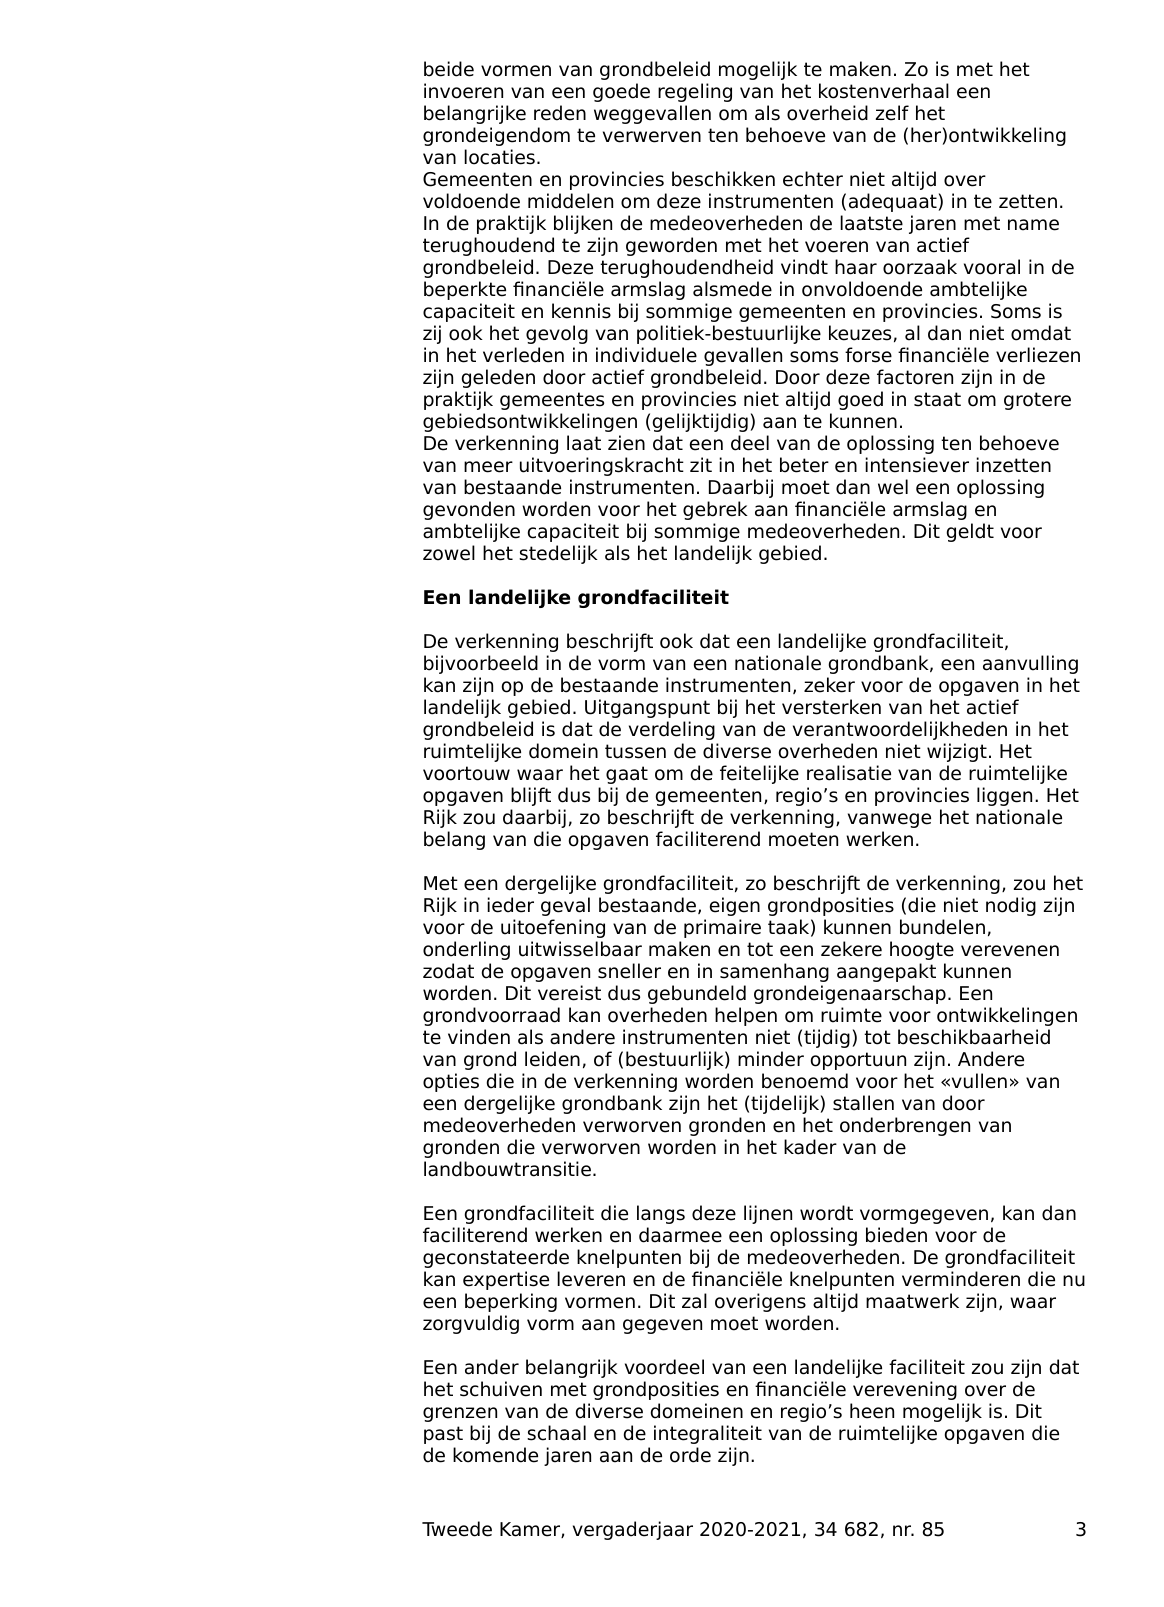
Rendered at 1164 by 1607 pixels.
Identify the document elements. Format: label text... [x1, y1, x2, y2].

text beide vormen van grondbeleid mogelijk te maken. Zo is met het invoeren van een goede regeling van het kostenverhaal een belangrijke reden weggevallen om als overheid zelf het grondeigendom te verwerven ten behoeve van de (her)ontwikkeling van locaties. [422, 59, 1087, 169]
text Gemeenten en provincies beschikken echter niet altijd over voldoende middelen om deze instrumenten (adequaat) in te zetten. In de praktijk blijken de medeoverheden de laatste jaren met name terughoudend te zijn geworden met het voeren van actief grondbeleid. Deze terughoudendheid vindt haar oorzaak vooral in de beperkte financiële armslag alsmede in onvoldoende ambtelijke capaciteit en kennis bij sommige gemeenten en provincies. Soms is zij ook het gevolg van politiek-bestuurlijke keuzes, al dan niet omdat in het verleden in individuele gevallen soms forse financiële verliezen zijn geleden door actief grondbeleid. Door deze factoren zijn in de praktijk gemeentes en provincies niet altijd goed in staat om grotere gebiedsontwikkelingen (gelijktijdig) aan te kunnen. [422, 169, 1087, 433]
subtitle Een landelijke grondfaciliteit [422, 587, 1087, 609]
text De verkenning beschrijft ook dat een landelijke grondfaciliteit, bijvoorbeeld in de vorm van een nationale grondbank, een aanvulling kan zijn op de bestaande instrumenten, zeker voor de opgaven in het landelijk gebied. Uitgangspunt bij het versterken van het actief grondbeleid is dat de verdeling van de verantwoordelijkheden in het ruimtelijke domein tussen de diverse overheden niet wijzigt. Het voortouw waar het gaat om de feitelijke realisatie van de ruimtelijke opgaven blijft dus bij de gemeenten, regio’s en provincies liggen. Het Rijk zou daarbij, zo beschrijft de verkenning, vanwege het nationale belang van die opgaven faciliterend moeten werken. [422, 631, 1087, 851]
text De verkenning laat zien dat een deel van de oplossing ten behoeve van meer uitvoeringskracht zit in het beter en intensiever inzetten van bestaande instrumenten. Daarbij moet dan wel een oplossing gevonden worden voor het gebrek aan financiële armslag en ambtelijke capaciteit bij sommige medeoverheden. Dit geldt voor zowel het stedelijk als het landelijk gebied. [422, 433, 1087, 564]
text Met een dergelijke grondfaciliteit, zo beschrijft de verkenning, zou het Rijk in ieder geval bestaande, eigen grondposities (die niet nodig zijn voor de uitoefening van de primaire taak) kunnen bundelen, onderling uitwisselbaar maken en tot een zekere hoogte verevenen zodat de opgaven sneller en in samenhang aangepakt kunnen worden. Dit vereist dus gebundeld grondeigenaarschap. Een grondvoorraad kan overheden helpen om ruimte voor ontwikkelingen te vinden als andere instrumenten niet (tijdig) tot beschikbaarheid van grond leiden, of (bestuurlijk) minder opportuun zijn. Andere opties die in de verkenning worden benoemd voor het «vullen» van een dergelijke grondbank zijn het (tijdelijk) stallen van door medeoverheden verworven gronden en het onderbrengen van gronden die verworven worden in het kader van de landbouwtransitie. [422, 873, 1087, 1181]
text Een grondfaciliteit die langs deze lijnen wordt vormgegeven, kan dan faciliterend werken en daarmee een oplossing bieden voor de geconstateerde knelpunten bij de medeoverheden. De grondfaciliteit kan expertise leveren en de financiële knelpunten verminderen die nu een beperking vormen. Dit zal overigens altijd maatwerk zijn, waar zorgvuldig vorm aan gegeven moet worden. [422, 1203, 1087, 1335]
text Een ander belangrijk voordeel van een landelijke faciliteit zou zijn dat het schuiven met grondposities en financiële verevening over de grenzen van de diverse domeinen en regio’s heen mogelijk is. Dit past bij de schaal en de integraliteit van de ruimtelijke opgaven die de komende jaren aan de orde zijn. [422, 1357, 1087, 1467]
